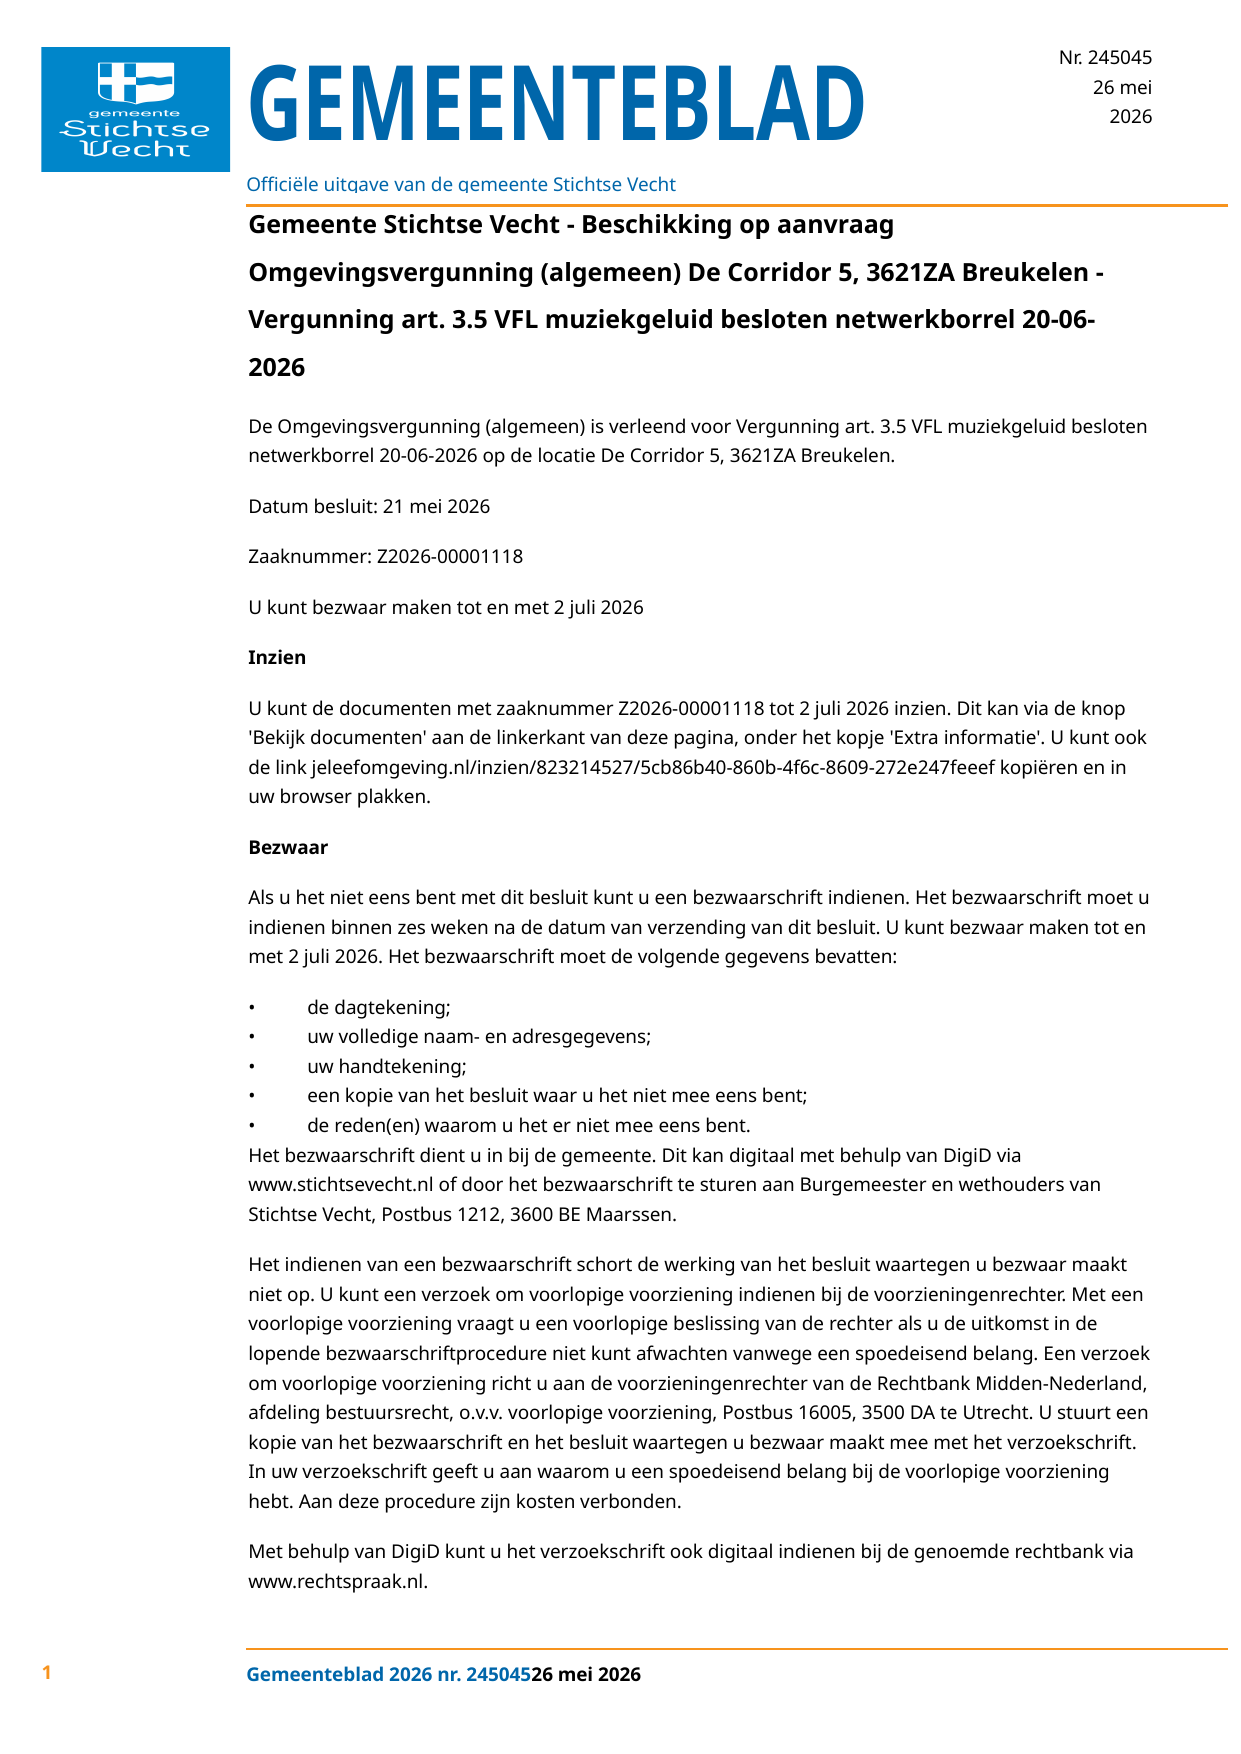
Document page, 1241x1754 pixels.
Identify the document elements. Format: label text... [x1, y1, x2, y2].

list de dagtekening; [248, 994, 1152, 1020]
text U kunt de documenten met zaaknummer Z2026-00001118 tot 2 juli 2026 inzien. Dit kan via de knop 'Bekijk documenten' aan de linkerkant van deze pagina, onder het kopje 'Extra informatie'. U kunt ook de link jeleefomgeving.nl/inzien/823214527/5cb86b40-860b-4f6c-8609-272e247feeef kopiëren en in uw browser plakken. [248, 695, 1152, 809]
text Als u het niet eens bent met dit besluit kunt u een bezwaarschrift indienen. Het bezwaarschrift moet u indienen binnen zes weken na de datum van verzending van dit besluit. U kunt bezwaar maken tot en met 2 juli 2026. Het bezwaarschrift moet de volgende gegevens bevatten: [248, 884, 1152, 969]
text Met behulp van DigiD kunt u het verzoekschrift ook digitaal indienen bij de genoemde rechtbank via www.rechtspraak.nl. [248, 1538, 1152, 1594]
list uw handtekening; [248, 1053, 1152, 1079]
list uw volledige naam- en adresgegevens; [248, 1023, 1152, 1049]
text Zaaknummer: Z2026-00001118 [248, 543, 1152, 569]
text Bezwaar [248, 834, 1152, 860]
list de reden(en) waarom u het er niet mee eens bent. [248, 1112, 1152, 1138]
text Inzien [248, 644, 1152, 670]
text Het indienen van een bezwaarschrift schort de werking van het besluit waartegen u bezwaar maakt niet op. U kunt een verzoek om voorlopige voorziening indienen bij de voorzieningenrechter. Met een voorlopige voorziening vraagt u een voorlopige beslissing van de rechter als u de uitkomst in de lopende bezwaarschriftprocedure niet kunt afwachten vanwege een spoedeisend belang. Een verzoek om voorlopige voorziening richt u aan de voorzieningenrechter van de Rechtbank Midden-Nederland, afdeling bestuursrecht, o.v.v. voorlopige voorziening, Postbus 16005, 3500 DA te Utrecht. U stuurt een kopie van het bezwaarschrift en het besluit waartegen u bezwaar maakt mee met het verzoekschrift. In uw verzoekschrift geeft u aan waarom u een spoedeisend belang bij de voorlopige voorziening hebt. Aan deze procedure zijn kosten verbonden. [248, 1251, 1152, 1514]
list een kopie van het besluit waar u het niet mee eens bent; [248, 1083, 1152, 1108]
text Het bezwaarschrift dient u in bij de gemeente. Dit kan digitaal met behulp van DigiD via www.stichtsevecht.nl of door het bezwaarschrift te sturen aan Burgemeester en wethouders van Stichtse Vecht, Postbus 1212, 3600 BE Maarssen. [248, 1142, 1152, 1227]
text Gemeente Stichtse Vecht - Beschikking op aanvraag Omgevingsvergunning (algemeen) De Corridor 5, 3621ZA Breukelen - Vergunning art. 3.5 VFL muziekgeluid besloten netwerkborrel 20-06-2026 [248, 207, 1152, 384]
picture [99, 63, 135, 101]
picture [137, 63, 174, 103]
text U kunt bezwaar maken tot en met 2 juli 2026 [248, 594, 1152, 620]
text De Omgevingsvergunning (algemeen) is verleend voor Vergunning art. 3.5 VFL muziekgeluid besloten netwerkborrel 20-06-2026 op de locatie De Corridor 5, 3621ZA Breukelen. [248, 413, 1152, 468]
text Datum besluit: 21 mei 2026 [248, 493, 1152, 519]
